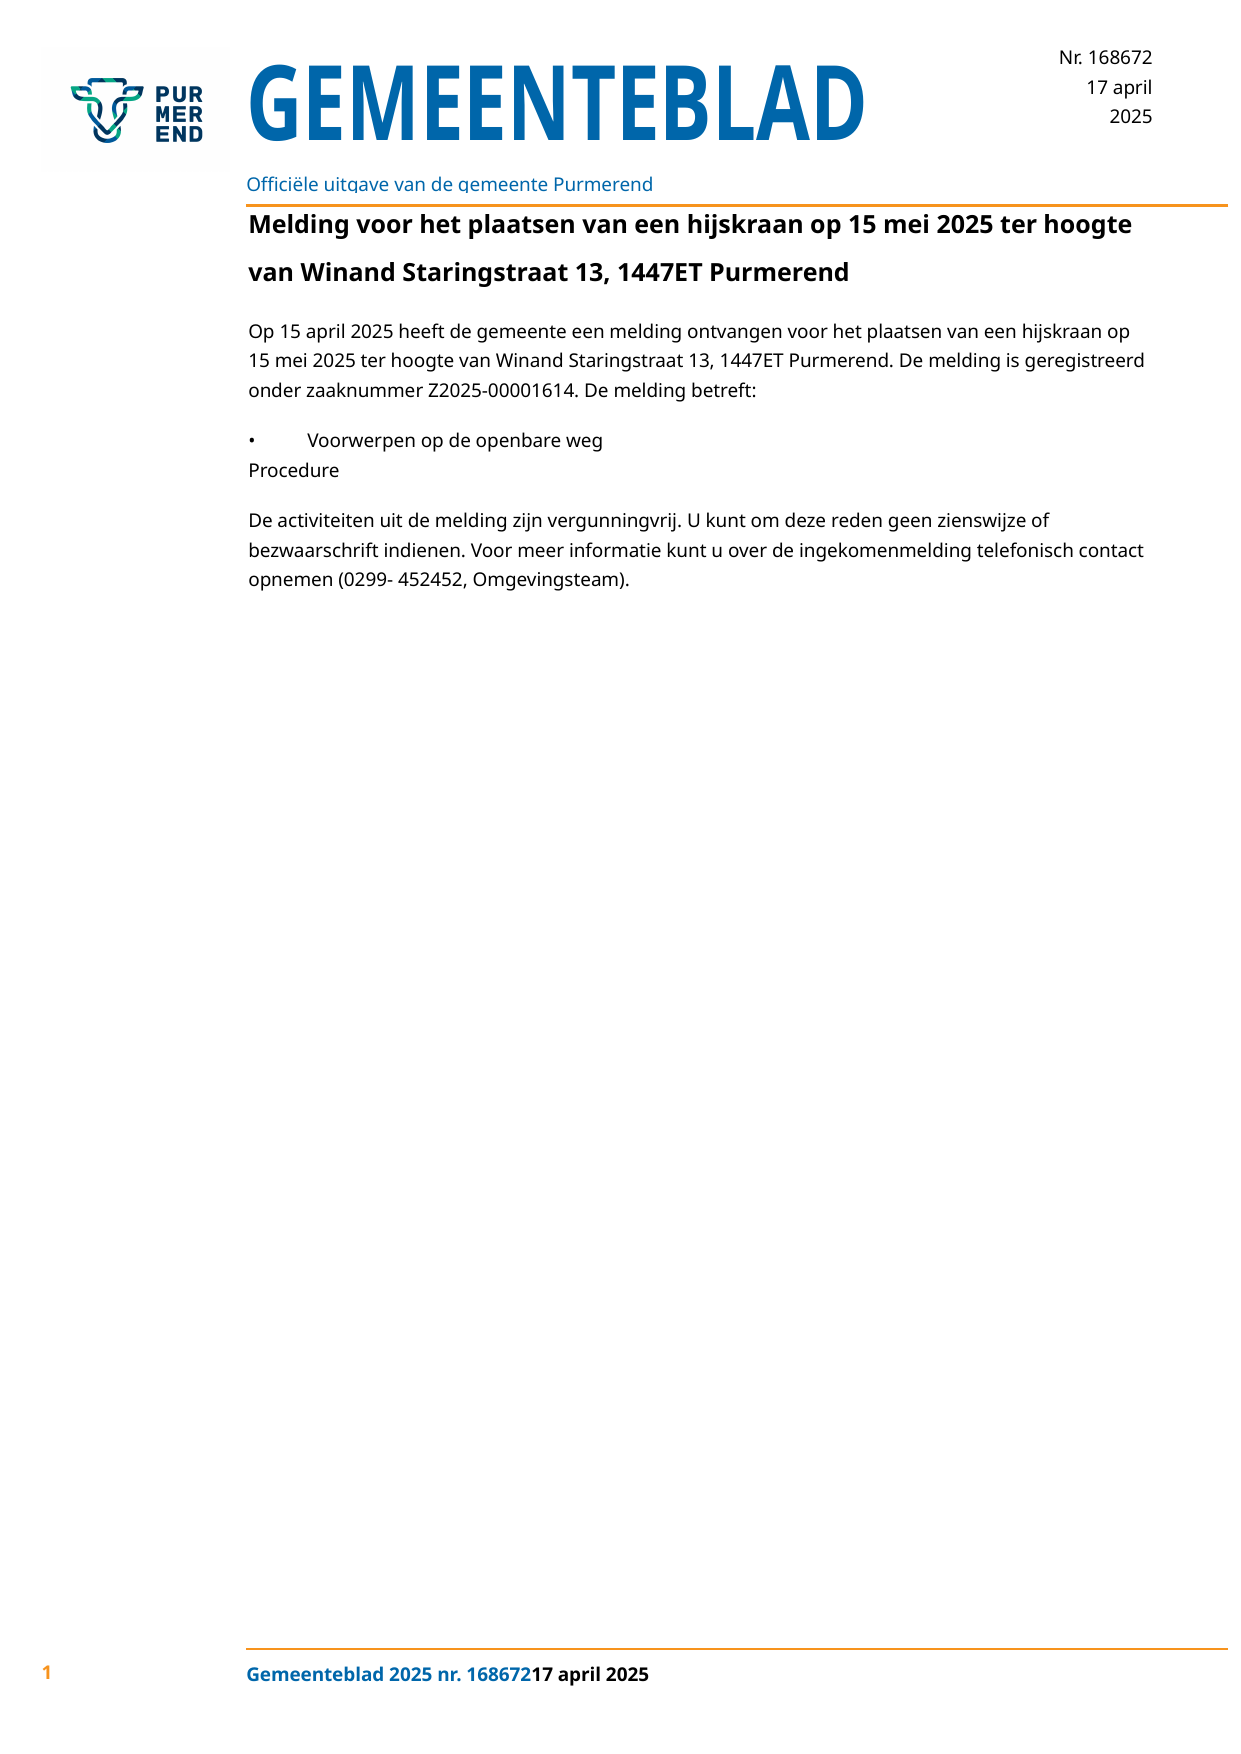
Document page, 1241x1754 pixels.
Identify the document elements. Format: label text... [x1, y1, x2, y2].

text Melding voor het plaatsen van een hijskraan op 15 mei 2025 ter hoogte van Winand Staringstraat 13, 1447ET Purmerend [248, 207, 1152, 288]
list Voorwerpen op de openbare weg [248, 427, 1152, 453]
picture [41, 47, 231, 172]
text De activiteiten uit de melding zijn vergunningvrij. U kunt om deze reden geen zienswijze of bezwaarschrift indienen. Voor meer informatie kunt u over de ingekomenmelding telefonisch contact opnemen (0299- 452452, Omgevingsteam). [248, 507, 1152, 592]
text Procedure [248, 457, 1152, 483]
text Op 15 april 2025 heeft de gemeente een melding ontvangen voor het plaatsen van een hijskraan op 15 mei 2025 ter hoogte van Winand Staringstraat 13, 1447ET Purmerend. De melding is geregistreerd onder zaaknummer Z2025-00001614. De melding betreft: [248, 318, 1152, 403]
